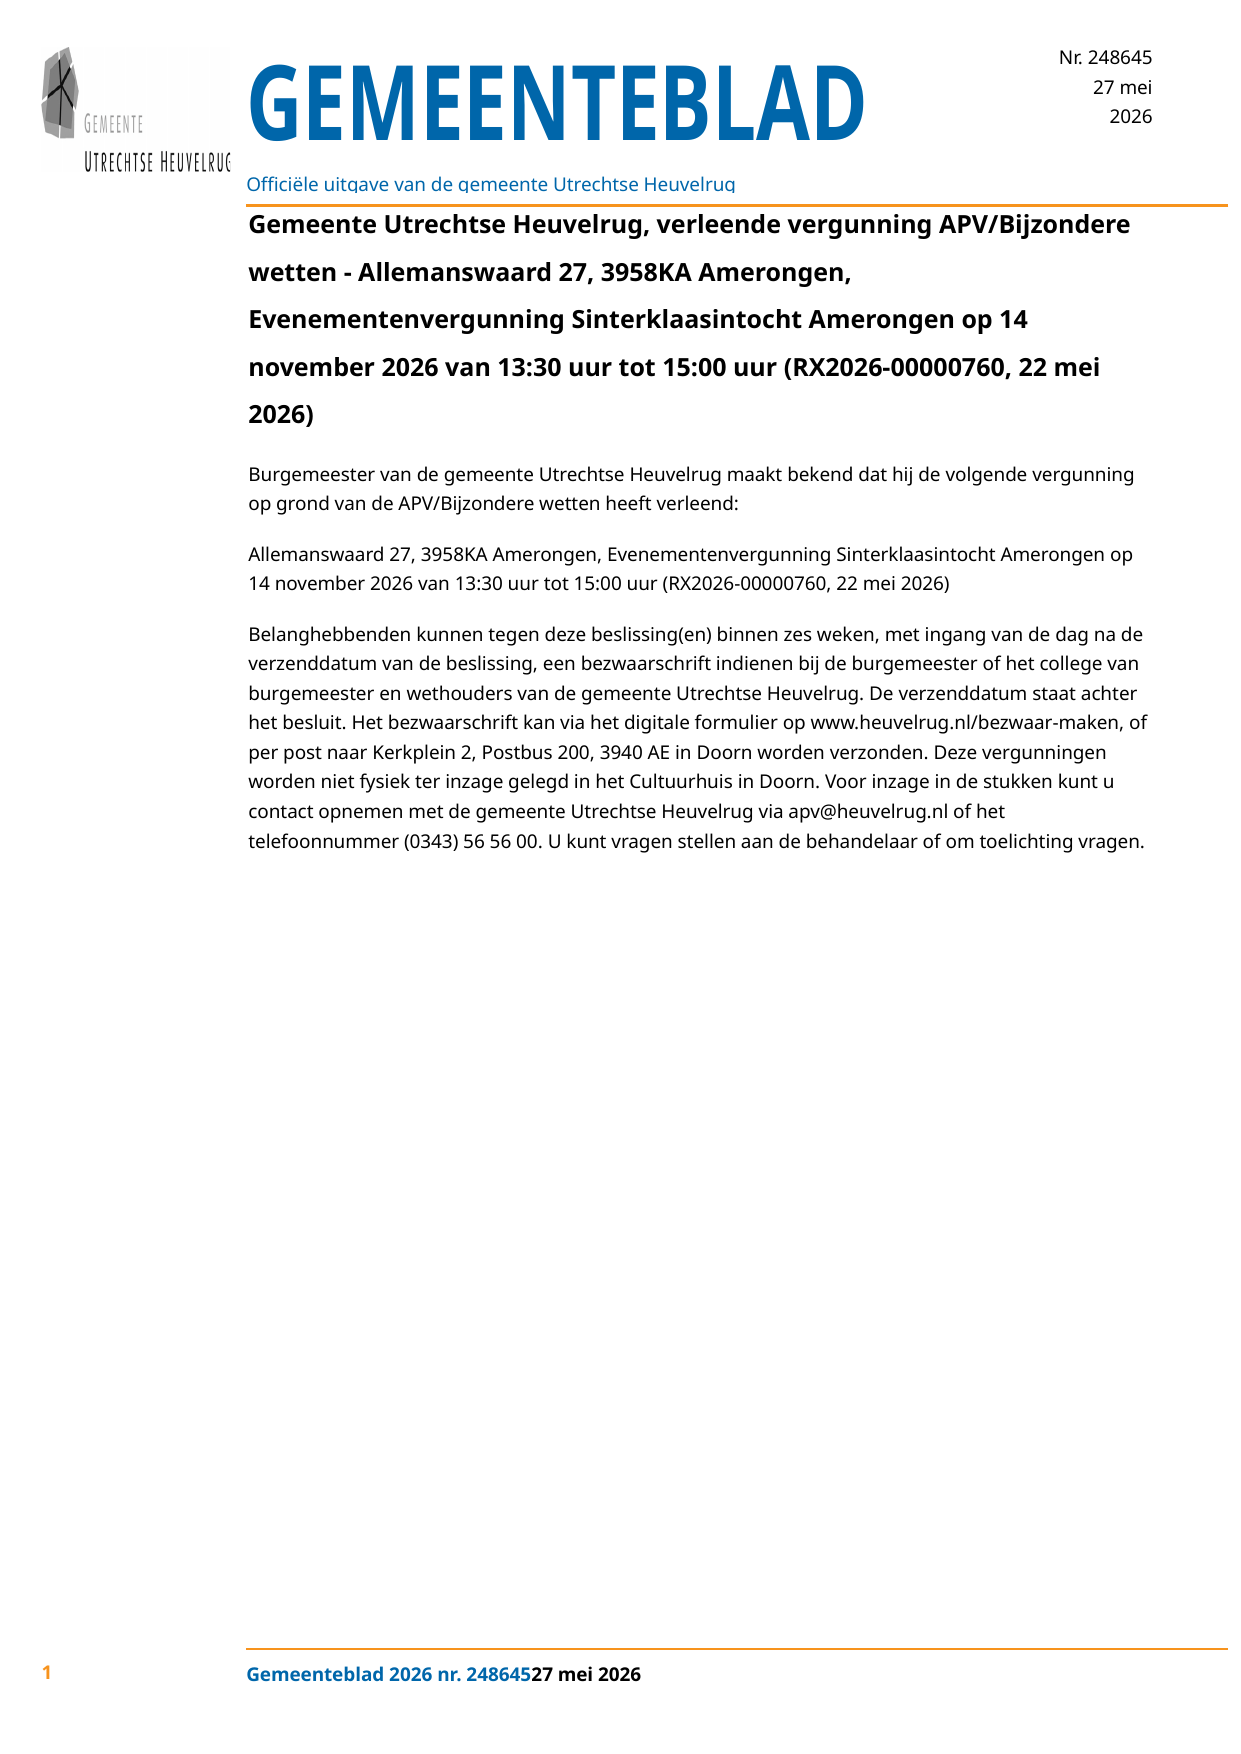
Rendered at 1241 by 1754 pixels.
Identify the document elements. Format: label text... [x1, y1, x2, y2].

picture [41, 47, 231, 172]
text Gemeente Utrechtse Heuvelrug, verleende vergunning APV/Bijzondere wetten - Allemanswaard 27, 3958KA Amerongen, Evenementenvergunning Sinterklaasintocht Amerongen op 14 november 2026 van 13:30 uur tot 15:00 uur (RX2026-00000760, 22 mei 2026) [248, 207, 1152, 431]
text Burgemeester van de gemeente Utrechtse Heuvelrug maakt bekend dat hij de volgende vergunning op grond van de APV/Bijzondere wetten heeft verleend: [248, 461, 1152, 516]
text Allemanswaard 27, 3958KA Amerongen, Evenementenvergunning Sinterklaasintocht Amerongen op 14 november 2026 van 13:30 uur tot 15:00 uur (RX2026-00000760, 22 mei 2026) [248, 541, 1152, 596]
text Belanghebbenden kunnen tegen deze beslissing(en) binnen zes weken, met ingang van de dag na de verzenddatum van de beslissing, een bezwaarschrift indienen bij de burgemeester of het college van burgemeester en wethouders van de gemeente Utrechtse Heuvelrug. De verzenddatum staat achter het besluit. Het bezwaarschrift kan via het digitale formulier op www.heuvelrug.nl/bezwaar-maken, of per post naar Kerkplein 2, Postbus 200, 3940 AE in Doorn worden verzonden. Deze vergunningen worden niet fysiek ter inzage gelegd in het Cultuurhuis in Doorn. Voor inzage in de stukken kunt u contact opnemen met de gemeente Utrechtse Heuvelrug via apv@heuvelrug.nl of het telefoonnummer (0343) 56 56 00. U kunt vragen stellen aan de behandelaar of om toelichting vragen. [248, 621, 1152, 853]
